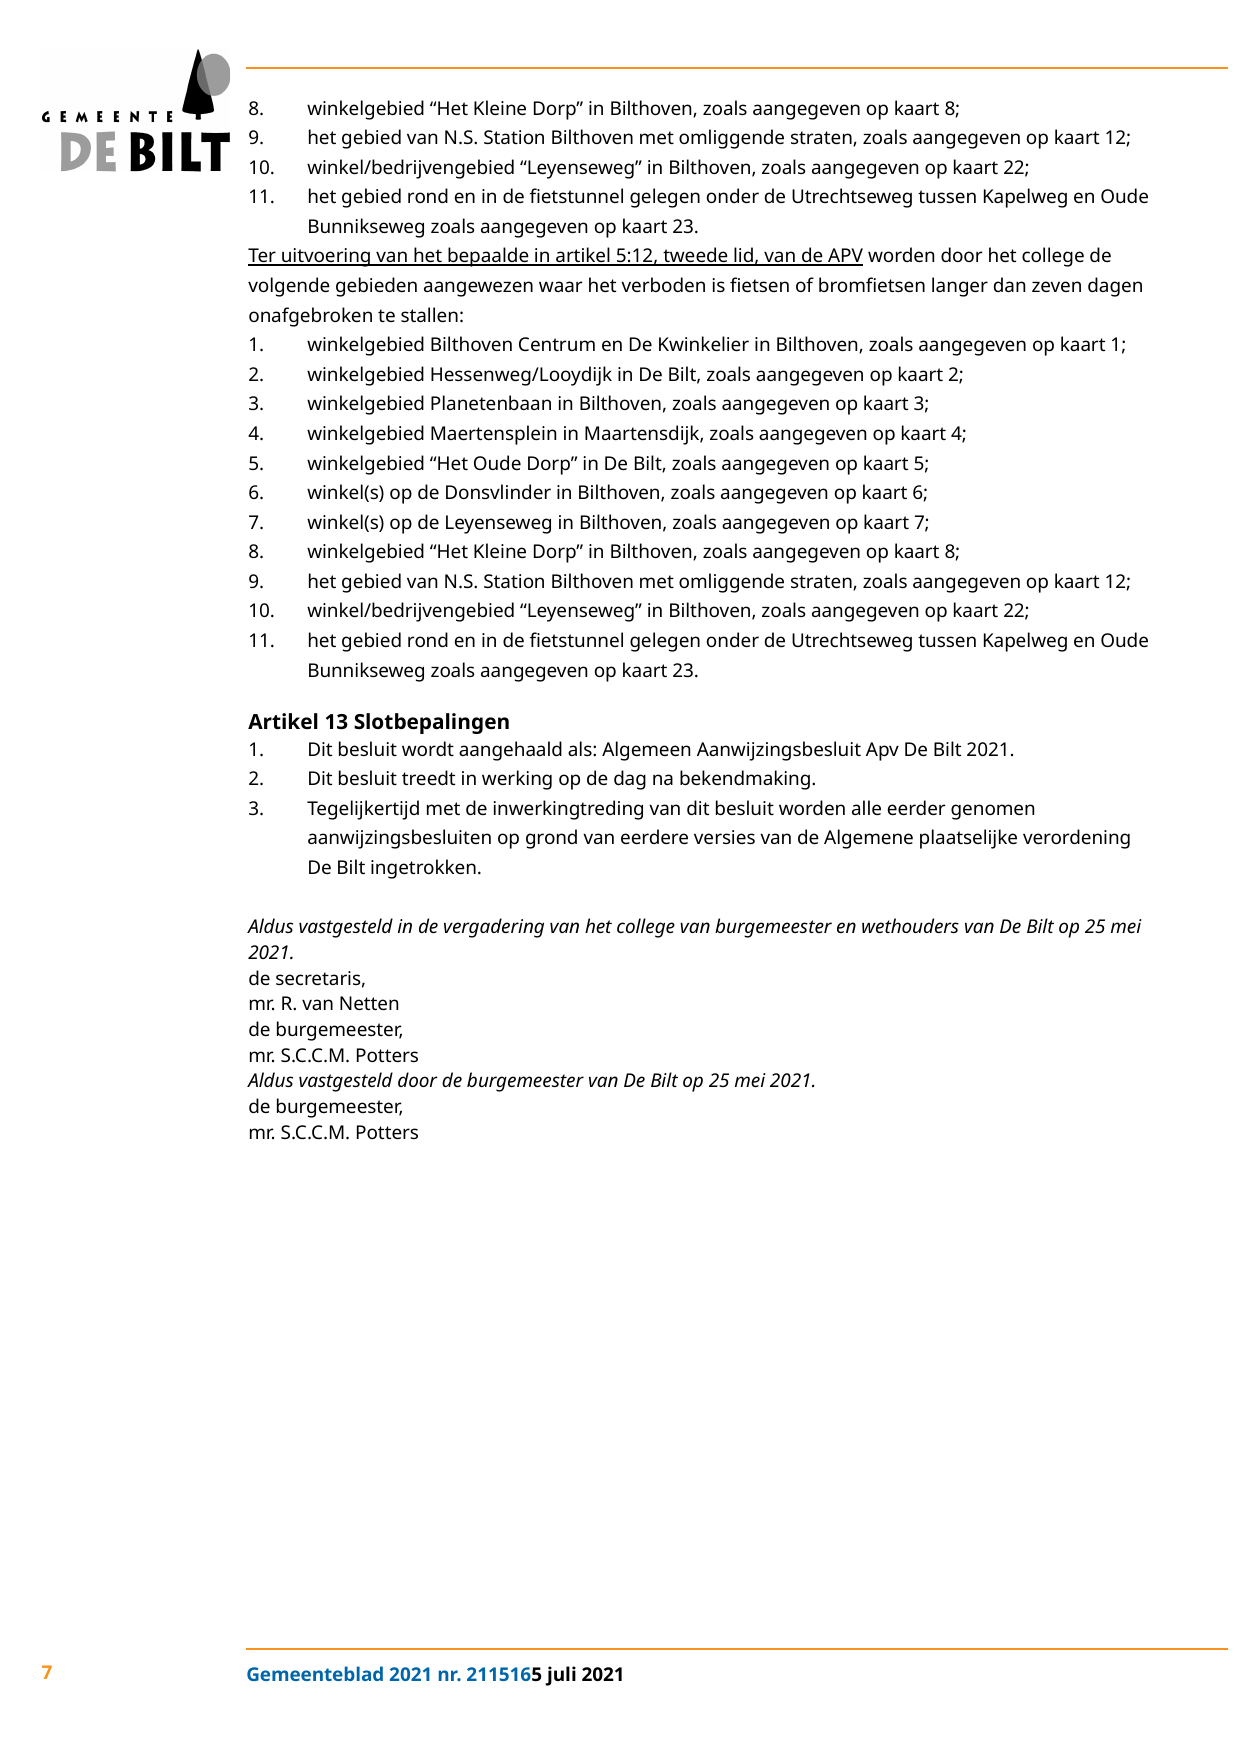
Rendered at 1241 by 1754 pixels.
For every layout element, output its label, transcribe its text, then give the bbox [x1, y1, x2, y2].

list Dit besluit treedt in werking op de dag na bekendmaking. [248, 765, 1152, 791]
text Aldus vastgesteld door de burgemeester van De Bilt op 25 mei 2021. [248, 1068, 1152, 1093]
list het gebied van N.S. Station Bilthoven met omliggende straten, zoals aangegeven op kaart 12; [248, 124, 1152, 150]
list winkel(s) op de Leyenseweg in Bilthoven, zoals aangegeven op kaart 7; [248, 509, 1152, 535]
text mr. R. van Netten [248, 990, 1152, 1016]
text Ter uitvoering van het bepaalde in artikel 5:12, tweede lid, van de APV worden door het college de volgende gebieden aangewezen waar het verboden is fietsen of bromfietsen langer dan zeven dagen onafgebroken te stallen: [248, 243, 1152, 328]
list winkelgebied Bilthoven Centrum en De Kwinkelier in Bilthoven, zoals aangegeven op kaart 1; [248, 331, 1152, 357]
list winkelgebied “Het Kleine Dorp” in Bilthoven, zoals aangegeven op kaart 8; [248, 95, 1152, 121]
list winkelgebied Maertensplein in Maartensdijk, zoals aangegeven op kaart 4; [248, 420, 1152, 446]
text de secretaris, [248, 965, 1152, 990]
text de burgemeester, [248, 1093, 1152, 1119]
list het gebied rond en in de fietstunnel gelegen onder de Utrechtseweg tussen Kapelweg en Oude Bunnikseweg zoals aangegeven op kaart 23. [248, 183, 1152, 239]
text mr. S.C.C.M. Potters [248, 1119, 1152, 1145]
list Dit besluit wordt aangehaald als: Algemeen Aanwijzingsbesluit Apv De Bilt 2021. [248, 736, 1152, 761]
list winkelgebied Hessenweg/Looydijk in De Bilt, zoals aangegeven op kaart 2; [248, 361, 1152, 387]
picture [41, 47, 231, 172]
text mr. S.C.C.M. Potters [248, 1042, 1152, 1068]
list Tegelijkertijd met de inwerkingtreding van dit besluit worden alle eerder genomen aanwijzingsbesluiten op grond van eerdere versies van de Algemene plaatselijke verordening De Bilt ingetrokken. [248, 795, 1152, 880]
list winkelgebied Planetenbaan in Bilthoven, zoals aangegeven op kaart 3; [248, 391, 1152, 416]
list winkel/bedrijvengebied “Leyenseweg” in Bilthoven, zoals aangegeven op kaart 22; [248, 154, 1152, 180]
list winkelgebied “Het Kleine Dorp” in Bilthoven, zoals aangegeven op kaart 8; [248, 538, 1152, 564]
text Aldus vastgesteld in de vergadering van het college van burgemeester en wethouders van De Bilt op 25 mei 2021. [248, 913, 1152, 965]
list het gebied van N.S. Station Bilthoven met omliggende straten, zoals aangegeven op kaart 12; [248, 568, 1152, 594]
text de burgemeester, [248, 1016, 1152, 1042]
list winkel/bedrijvengebied “Leyenseweg” in Bilthoven, zoals aangegeven op kaart 22; [248, 598, 1152, 623]
text Artikel 13 Slotbepalingen [248, 707, 1152, 736]
list winkelgebied “Het Oude Dorp” in De Bilt, zoals aangegeven op kaart 5; [248, 450, 1152, 476]
list winkel(s) op de Donsvlinder in Bilthoven, zoals aangegeven op kaart 6; [248, 479, 1152, 505]
list het gebied rond en in de fietstunnel gelegen onder de Utrechtseweg tussen Kapelweg en Oude Bunnikseweg zoals aangegeven op kaart 23. [248, 627, 1152, 683]
